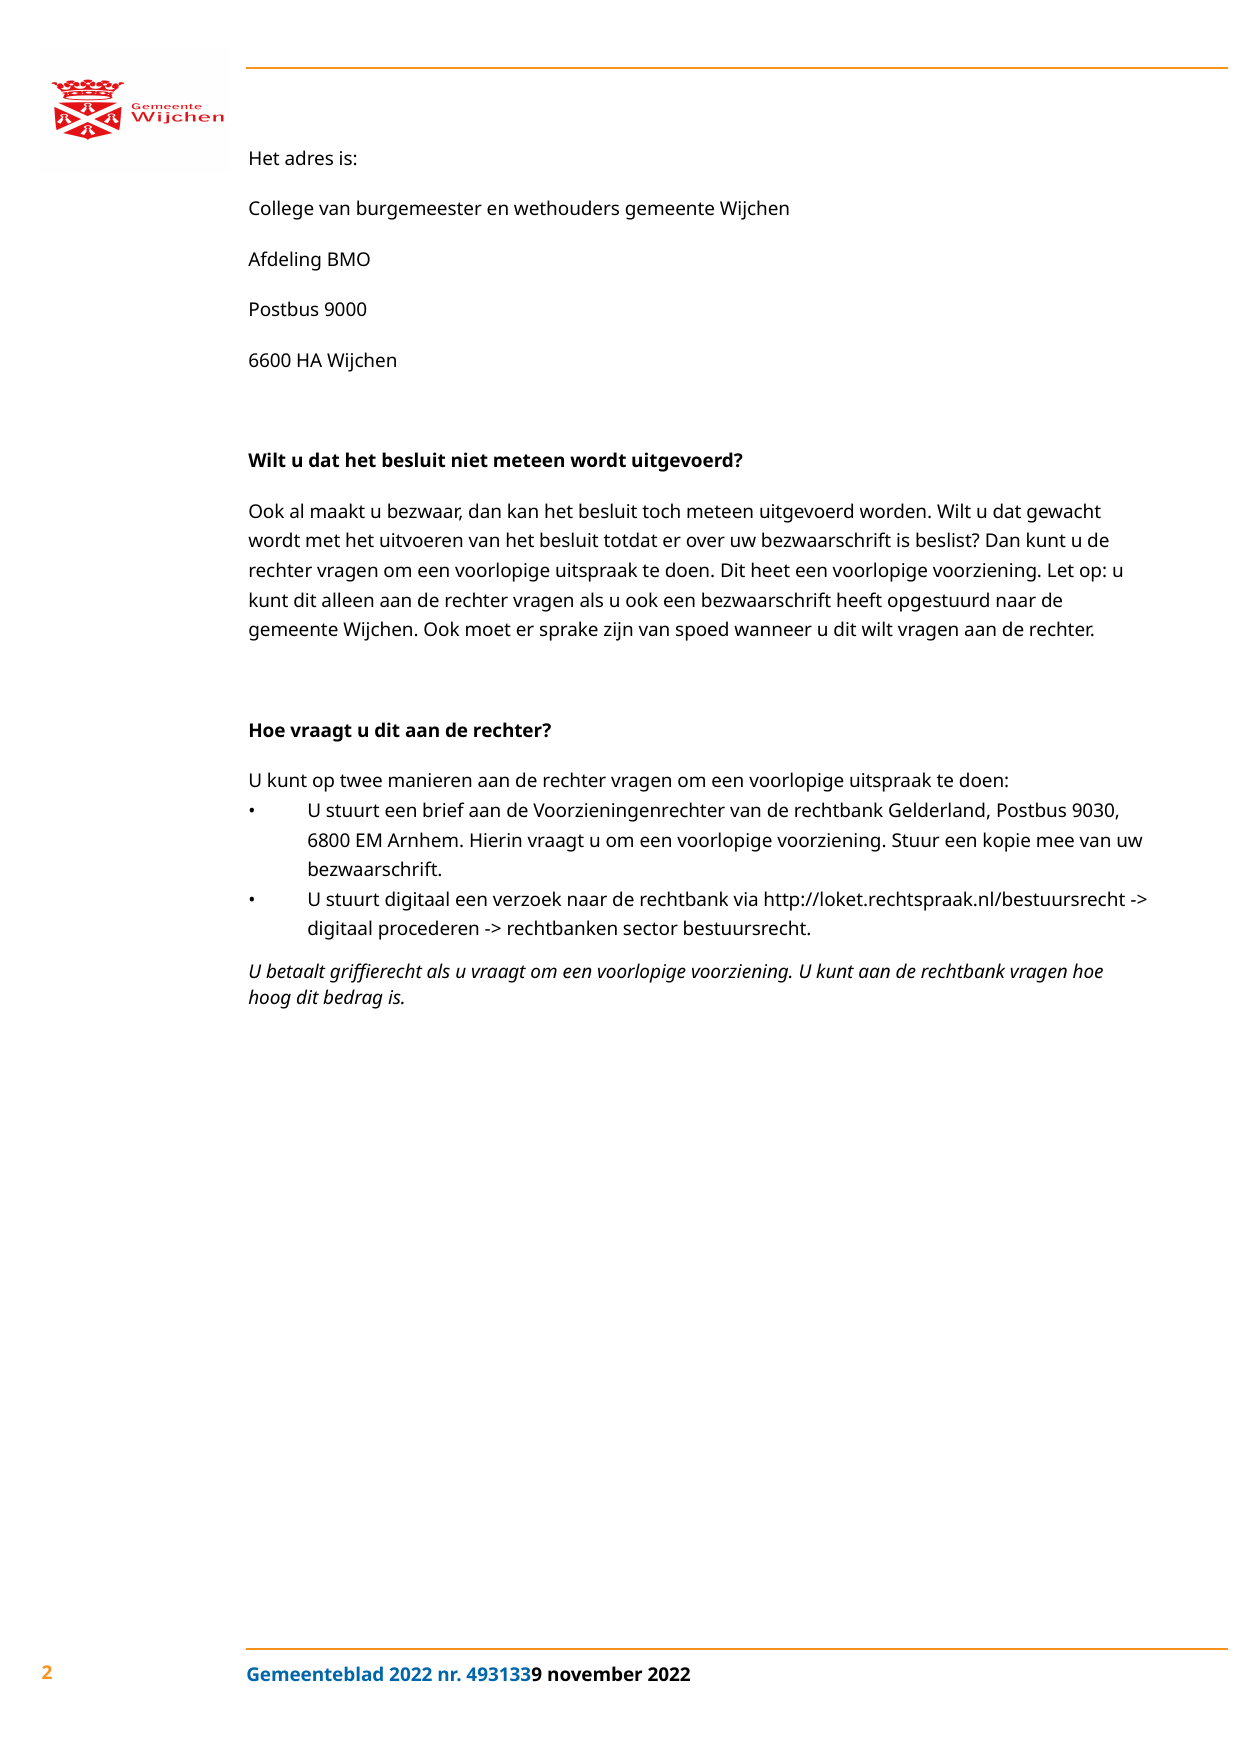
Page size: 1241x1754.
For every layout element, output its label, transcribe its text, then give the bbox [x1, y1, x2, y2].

list U stuurt digitaal een verzoek naar de rechtbank via http://loket.rechtspraak.nl/bestuursrecht -> digitaal procederen -> rechtbanken sector bestuursrecht. [248, 886, 1152, 941]
text Afdeling BMO [248, 246, 1152, 272]
text Het adres is: [248, 145, 1152, 171]
text Hoe vraagt u dit aan de rechter? [248, 717, 1152, 743]
text College van burgemeester en wethouders gemeente Wijchen [248, 196, 1152, 221]
text U betaalt griffierecht als u vraagt om een voorlopige voorziening. U kunt aan de rechtbank vragen hoe hoog dit bedrag is. [248, 959, 1152, 1010]
text Postbus 9000 [248, 296, 1152, 322]
picture [41, 47, 231, 172]
text U kunt op twee manieren aan de rechter vragen om een voorlopige uitspraak te doen: [248, 768, 1152, 793]
text 6600 HA Wijchen [248, 347, 1152, 373]
list U stuurt een brief aan de Voorzieningenrechter van de rechtbank Gelderland, Postbus 9030, 6800 EM Arnhem. Hierin vraagt u om een voorlopige voorziening. Stuur een kopie mee van uw bezwaarschrift. [248, 797, 1152, 882]
text Wilt u dat het besluit niet meteen wordt uitgevoerd? [248, 448, 1152, 473]
text Ook al maakt u bezwaar, dan kan het besluit toch meteen uitgevoerd worden. Wilt u dat gewacht wordt met het uitvoeren van het besluit totdat er over uw bezwaarschrift is beslist? Dan kunt u de rechter vragen om een voorlopige uitspraak te doen. Dit heet een voorlopige voorziening. Let op: u kunt dit alleen aan de rechter vragen als u ook een bezwaarschrift heeft opgestuurd naar de gemeente Wijchen. Ook moet er sprake zijn van spoed wanneer u dit wilt vragen aan de rechter. [248, 498, 1152, 642]
